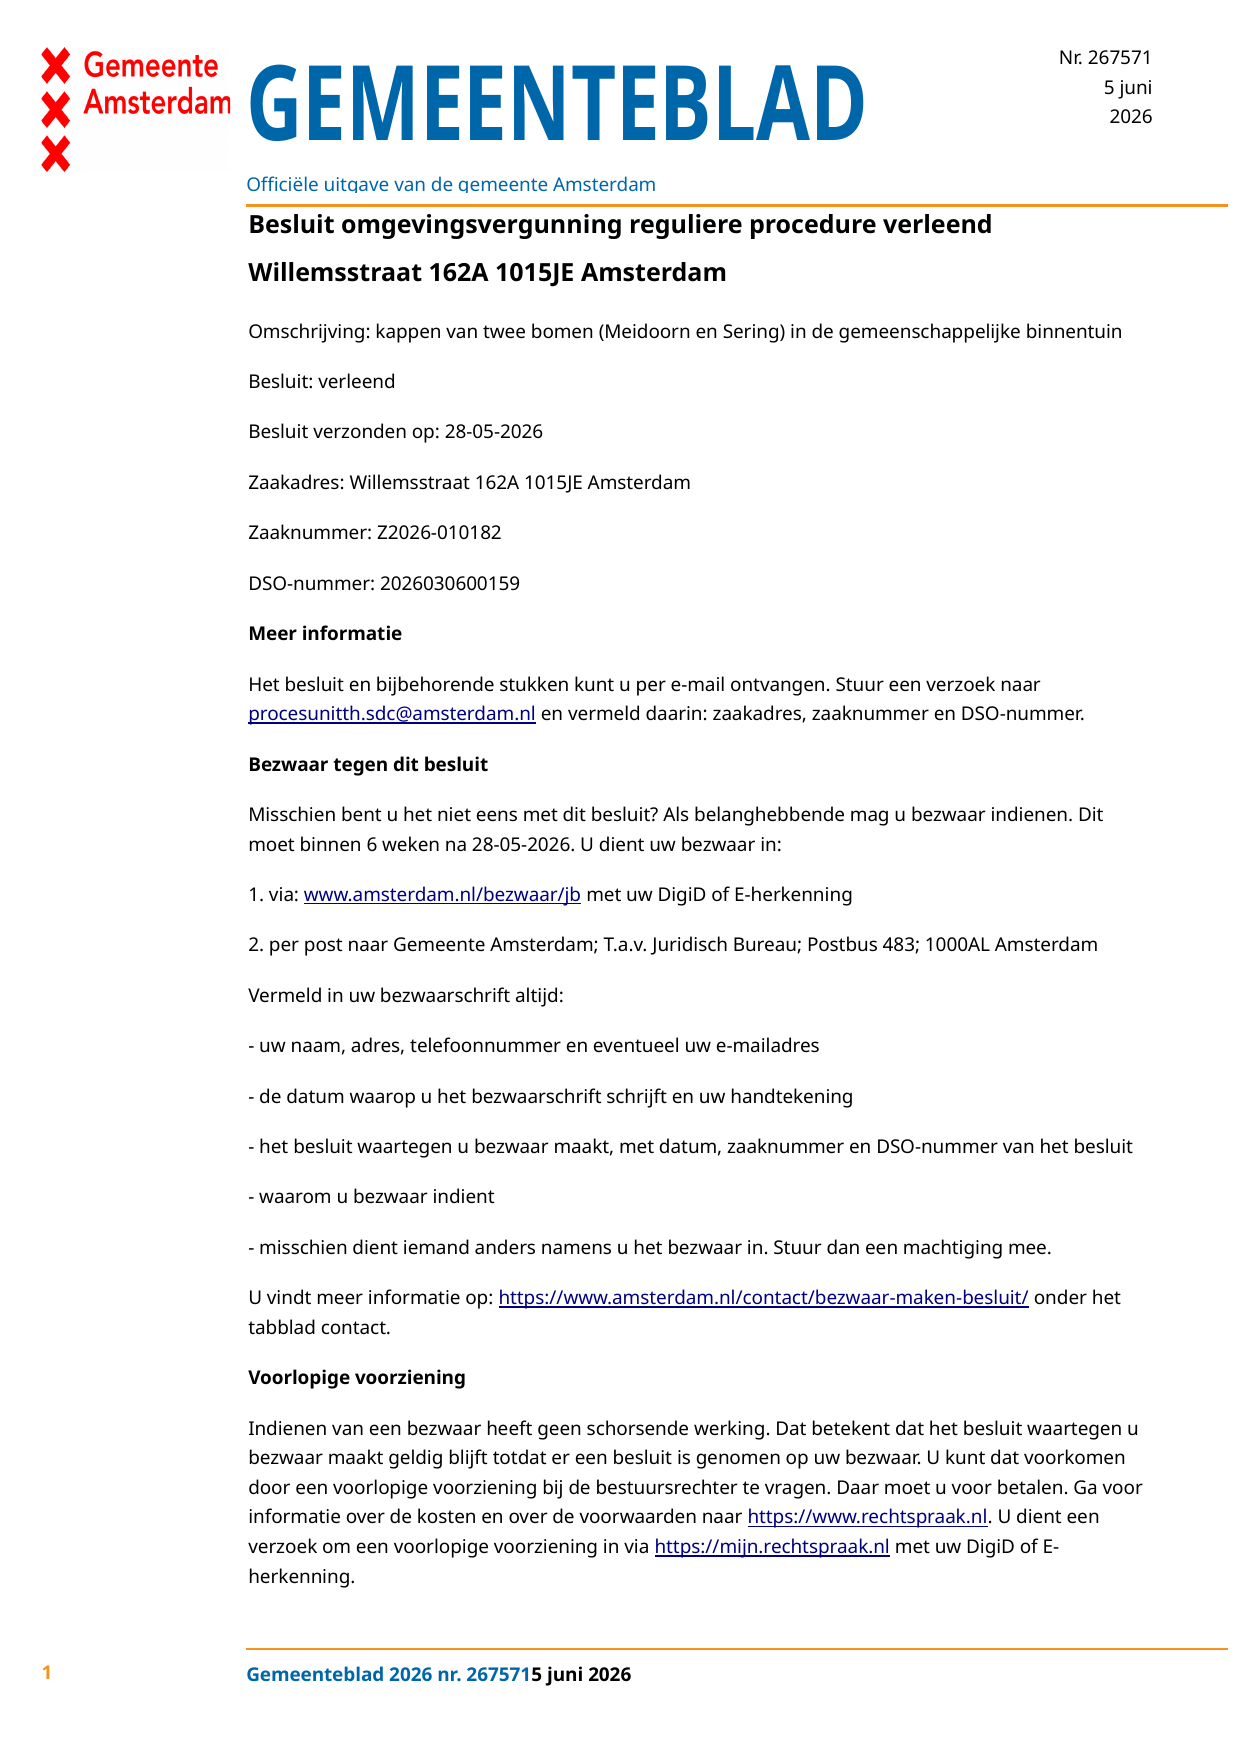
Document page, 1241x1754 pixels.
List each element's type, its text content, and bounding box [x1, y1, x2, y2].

picture [41, 47, 231, 172]
text DSO-nummer: 2026030600159 [248, 570, 1152, 596]
text U vindt meer informatie op: https://www.amsterdam.nl/contact/bezwaar-maken-besluit/ onder het tabblad contact. [248, 1284, 1152, 1340]
text 2. per post naar Gemeente Amsterdam; T.a.v. Juridisch Bureau; Postbus 483; 1000AL Amsterdam [248, 932, 1152, 957]
text Omschrijving: kappen van twee bomen (Meidoorn en Sering) in de gemeenschappelijke binnentuin [248, 318, 1152, 344]
text Indienen van een bezwaar heeft geen schorsende werking. Dat betekent dat het besluit waartegen u bezwaar maakt geldig blijft totdat er een besluit is genomen op uw bezwaar. U kunt dat voorkomen door een voorlopige voorziening bij de bestuursrechter te vragen. Daar moet u voor betalen. Ga voor informatie over de kosten en over de voorwaarden naar https://www.rechtspraak.nl. U dient een verzoek om een voorlopige voorziening in via https://mijn.rechtspraak.nl met uw DigiD of E-herkenning. [248, 1415, 1152, 1589]
text - de datum waarop u het bezwaarschrift schrijft en uw handtekening [248, 1083, 1152, 1109]
text Zaaknummer: Z2026-010182 [248, 519, 1152, 545]
text Het besluit en bijbehorende stukken kunt u per e-mail ontvangen. Stuur een verzoek naar procesunitth.sdc@amsterdam.nl en vermeld daarin: zaakadres, zaaknummer en DSO-nummer. [248, 671, 1152, 726]
text - het besluit waartegen u bezwaar maakt, met datum, zaaknummer en DSO-nummer van het besluit [248, 1133, 1152, 1159]
text Meer informatie [248, 620, 1152, 646]
text - uw naam, adres, telefoonnummer en eventueel uw e-mailadres [248, 1032, 1152, 1058]
text - waarom u bezwaar indient [248, 1184, 1152, 1209]
text Voorlopige voorziening [248, 1364, 1152, 1390]
text Besluit omgevingsvergunning reguliere procedure verleend Willemsstraat 162A 1015JE Amsterdam [248, 207, 1152, 288]
text Vermeld in uw bezwaarschrift altijd: [248, 982, 1152, 1008]
text Besluit: verleend [248, 368, 1152, 394]
text Misschien bent u het niet eens met dit besluit? Als belanghebbende mag u bezwaar indienen. Dit moet binnen 6 weken na 28-05-2026. U dient uw bezwaar in: [248, 801, 1152, 857]
text - misschien dient iemand anders namens u het bezwaar in. Stuur dan een machtiging mee. [248, 1234, 1152, 1260]
text 1. via: www.amsterdam.nl/bezwaar/jb met uw DigiD of E-herkenning [248, 881, 1152, 907]
text Bezwaar tegen dit besluit [248, 751, 1152, 777]
text Besluit verzonden op: 28-05-2026 [248, 419, 1152, 444]
text Zaakadres: Willemsstraat 162A 1015JE Amsterdam [248, 469, 1152, 495]
